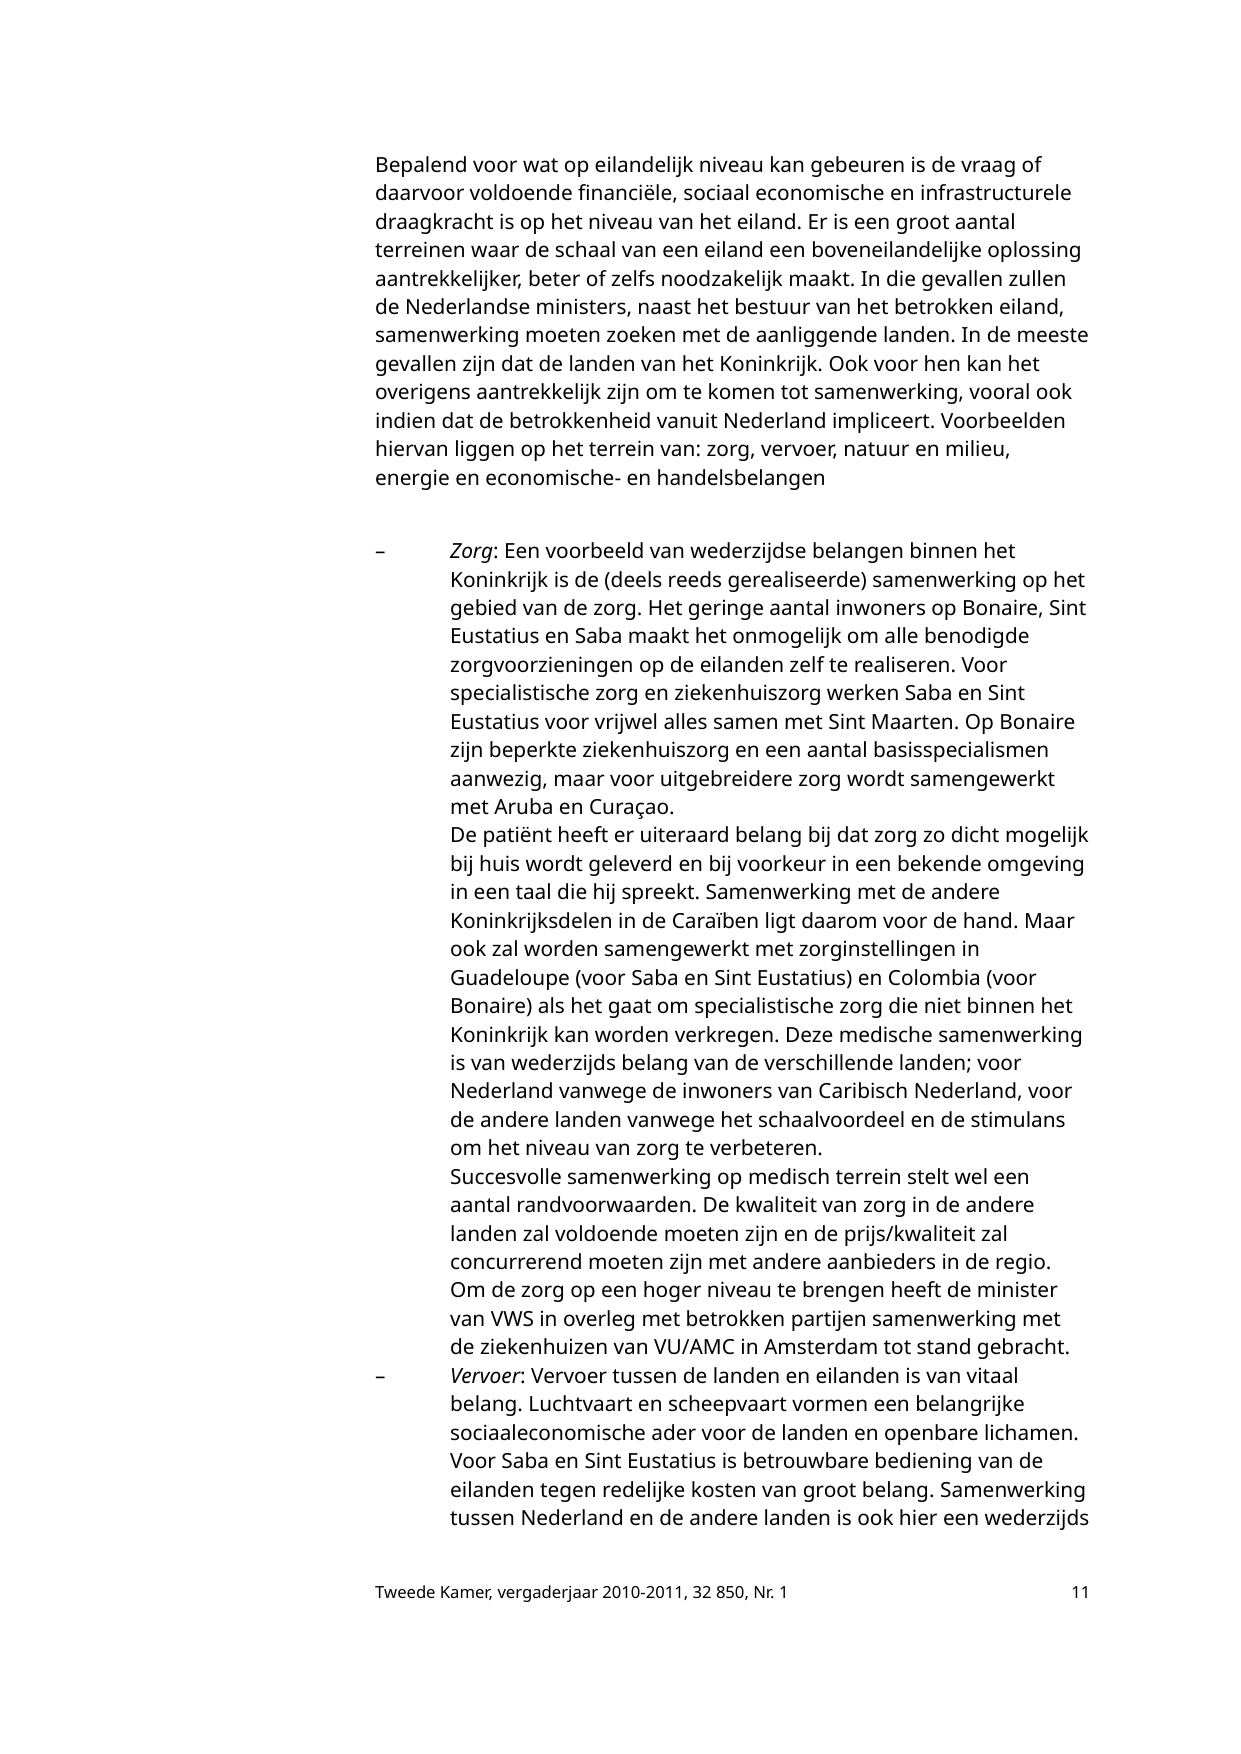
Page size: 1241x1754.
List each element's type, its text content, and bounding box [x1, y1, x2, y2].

text Bepalend voor wat op eilandelijk niveau kan gebeuren is de vraag of daarvoor voldoende financiële, sociaal economische en infrastructurele draagkracht is op het niveau van het eiland. Er is een groot aantal terreinen waar de schaal van een eiland een boveneilandelijke oplossing aantrekkelijker, beter of zelfs noodzakelijk maakt. In die gevallen zullen de Nederlandse ministers, naast het bestuur van het betrokken eiland, samenwerking moeten zoeken met de aanliggende landen. In de meeste gevallen zijn dat de landen van het Koninkrijk. Ook voor hen kan het overigens aantrekkelijk zijn om te komen tot samenwerking, vooral ook indien dat de betrokkenheid vanuit Nederland impliceert. Voorbeelden hiervan liggen op het terrein van: zorg, vervoer, natuur en milieu, energie en economische- en handelsbelangen [375, 150, 1090, 491]
list Zorg: Een voorbeeld van wederzijdse belangen binnen het Koninkrijk is de (deels reeds gerealiseerde) samenwerking op het gebied van de zorg. Het geringe aantal inwoners op Bonaire, Sint Eustatius en Saba maakt het onmogelijk om alle benodigde zorgvoorzieningen op de eilanden zelf te realiseren. Voor specialistische zorg en ziekenhuiszorg werken Saba en Sint Eustatius voor vrijwel alles samen met Sint Maarten. Op Bonaire zijn beperkte ziekenhuiszorg en een aantal basisspecialismen aanwezig, maar voor uitgebreidere zorg wordt samengewerkt met Aruba en Curaçao. [375, 536, 1090, 821]
list Vervoer: Vervoer tussen de landen en eilanden is van vitaal belang. Luchtvaart en scheepvaart vormen een belangrijke sociaaleconomische ader voor de landen en openbare lichamen. Voor Saba en Sint Eustatius is betrouwbare bediening van de eilanden tegen redelijke kosten van groot belang. Samenwerking tussen Nederland en de andere landen is ook hier een wederzijds [375, 1361, 1090, 1532]
list De patiënt heeft er uiteraard belang bij dat zorg zo dicht mogelijk bij huis wordt geleverd en bij voorkeur in een bekende omgeving in een taal die hij spreekt. Samenwerking met de andere Koninkrijksdelen in de Caraïben ligt daarom voor de hand. Maar ook zal worden samengewerkt met zorginstellingen in Guadeloupe (voor Saba en Sint Eustatius) en Colombia (voor Bonaire) als het gaat om specialistische zorg die niet binnen het Koninkrijk kan worden verkregen. Deze medische samenwerking is van wederzijds belang van de verschillende landen; voor Nederland vanwege de inwoners van Caribisch Nederland, voor de andere landen vanwege het schaalvoordeel en de stimulans om het niveau van zorg te verbeteren. [375, 821, 1090, 1162]
list Succesvolle samenwerking op medisch terrein stelt wel een aantal randvoorwaarden. De kwaliteit van zorg in de andere landen zal voldoende moeten zijn en de prijs/kwaliteit zal concurrerend moeten zijn met andere aanbieders in de regio. Om de zorg op een hoger niveau te brengen heeft de minister van VWS in overleg met betrokken partijen samenwerking met de ziekenhuizen van VU/AMC in Amsterdam tot stand gebracht. [375, 1162, 1090, 1361]
